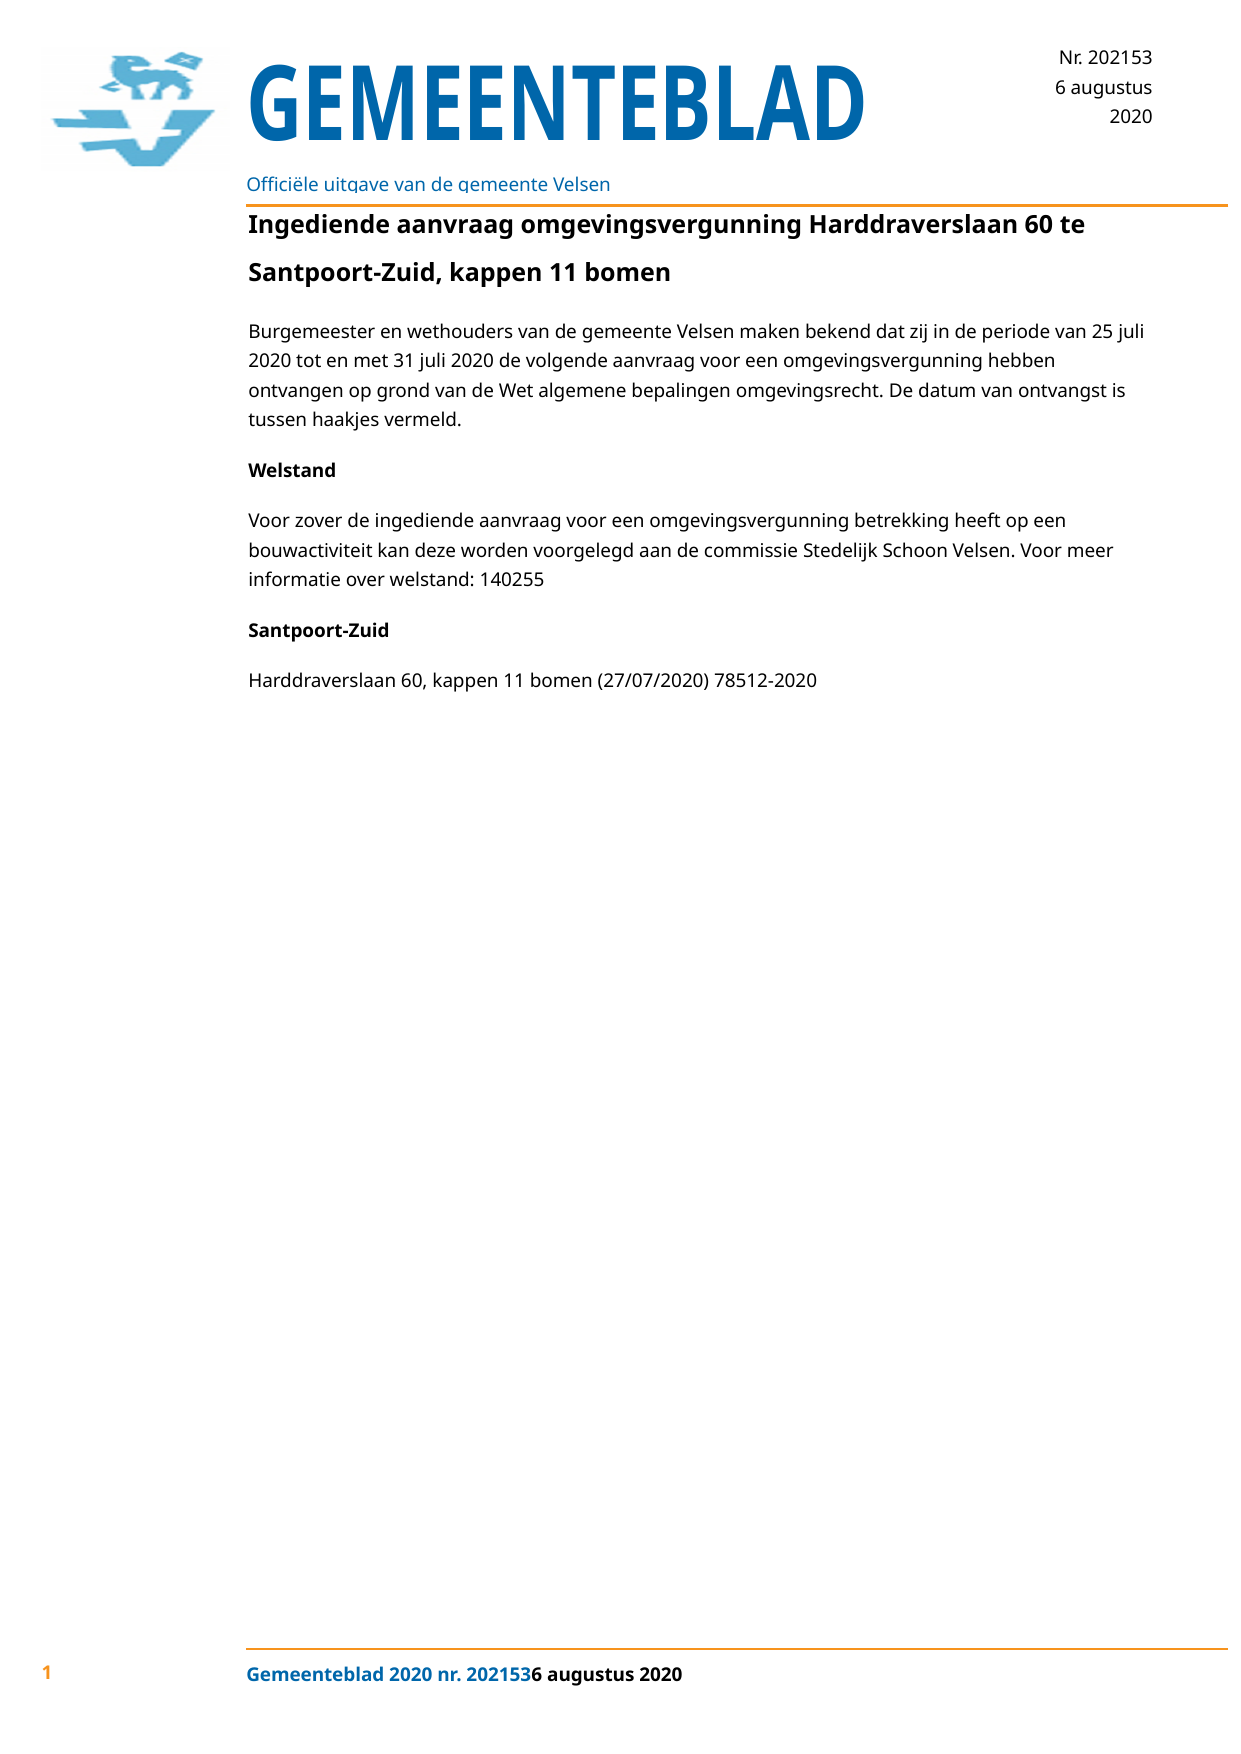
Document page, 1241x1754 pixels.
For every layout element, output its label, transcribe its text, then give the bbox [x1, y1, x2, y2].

text Voor zover de ingediende aanvraag voor een omgevingsvergunning betrekking heeft op een bouwactiviteit kan deze worden voorgelegd aan de commissie Stedelijk Schoon Velsen. Voor meer informatie over welstand: 140255 [248, 507, 1152, 592]
text Ingediende aanvraag omgevingsvergunning Harddraverslaan 60 te Santpoort-Zuid, kappen 11 bomen [248, 207, 1152, 288]
text Burgemeester en wethouders van de gemeente Velsen maken bekend dat zij in de periode van 25 juli 2020 tot en met 31 juli 2020 de volgende aanvraag voor een omgevingsvergunning hebben ontvangen op grond van de Wet algemene bepalingen omgevingsrecht. De datum van ontvangst is tussen haakjes vermeld. [248, 318, 1152, 432]
text Harddraverslaan 60, kappen 11 bomen (27/07/2020) 78512-2020 [248, 667, 1152, 693]
picture [41, 47, 231, 172]
text Santpoort-Zuid [248, 617, 1152, 643]
text Welstand [248, 457, 1152, 483]
